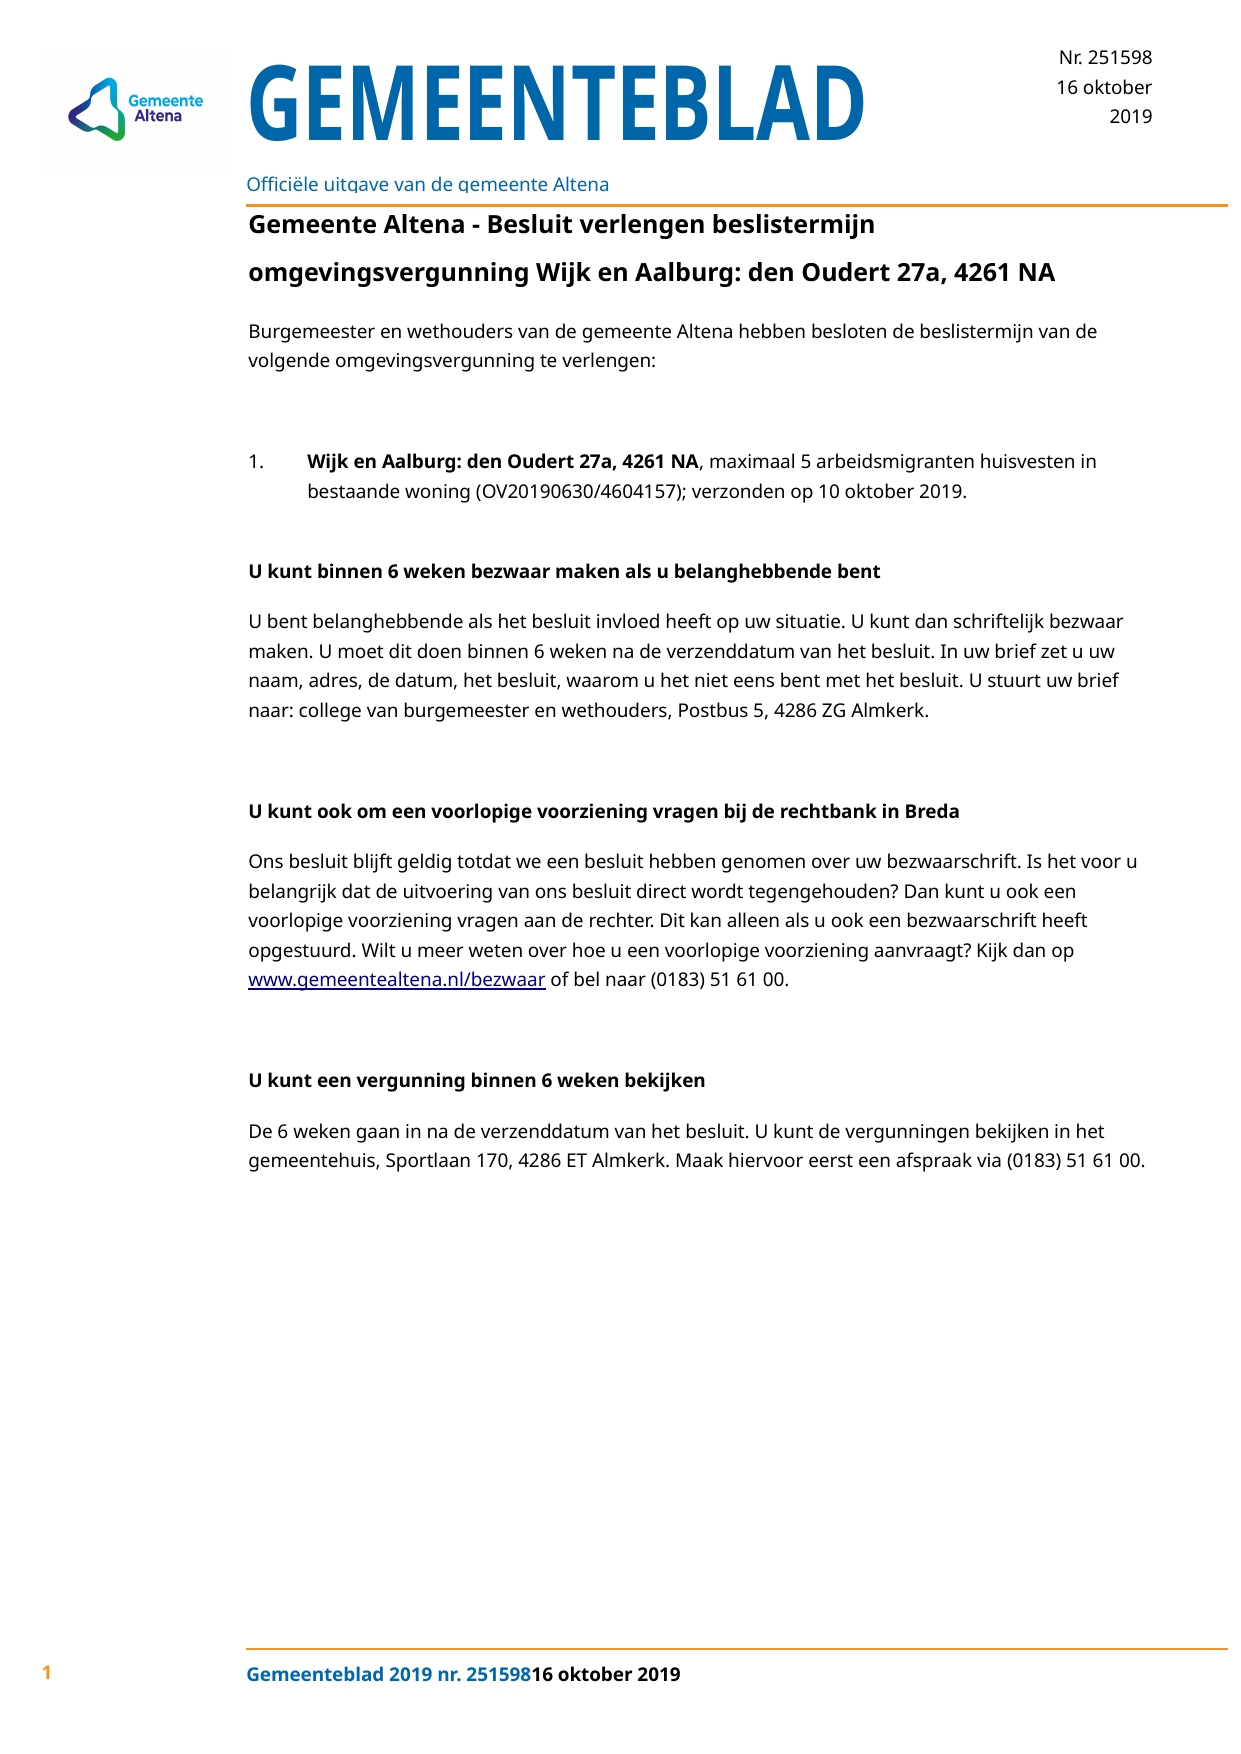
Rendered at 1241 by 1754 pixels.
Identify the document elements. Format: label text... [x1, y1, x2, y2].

text U kunt ook om een voorlopige voorziening vragen bij de rechtbank in Breda [248, 798, 1152, 824]
text U bent belanghebbende als het besluit invloed heeft op uw situatie. U kunt dan schriftelijk bezwaar maken. U moet dit doen binnen 6 weken na de verzenddatum van het besluit. In uw brief zet u uw naam, adres, de datum, het besluit, waarom u het niet eens bent met het besluit. U stuurt uw brief naar: college van burgemeester en wethouders, Postbus 5, 4286 ZG Almkerk. [248, 608, 1152, 723]
list Wijk en Aalburg: den Oudert 27a, 4261 NA, maximaal 5 arbeidsmigranten huisvesten in bestaande woning (OV20190630/4604157); verzonden op 10 oktober 2019. [248, 448, 1152, 504]
picture [41, 47, 231, 172]
text Burgemeester en wethouders van de gemeente Altena hebben besloten de beslistermijn van de volgende omgevingsvergunning te verlengen: [248, 318, 1152, 373]
text Ons besluit blijft geldig totdat we een besluit hebben genomen over uw bezwaarschrift. Is het voor u belangrijk dat de uitvoering van ons besluit direct wordt tegengehouden? Dan kunt u ook een voorlopige voorziening vragen aan de rechter. Dit kan alleen als u ook een bezwaarschrift heeft opgestuurd. Wilt u meer weten over hoe u een voorlopige voorziening aanvraagt? Kijk dan op www.gemeentealtena.nl/bezwaar of bel naar (0183) 51 61 00. [248, 848, 1152, 992]
text U kunt binnen 6 weken bezwaar maken als u belanghebbende bent [248, 558, 1152, 584]
text De 6 weken gaan in na de verzenddatum van het besluit. U kunt de vergunningen bekijken in het gemeentehuis, Sportlaan 170, 4286 ET Almkerk. Maak hiervoor eerst een afspraak via (0183) 51 61 00. [248, 1118, 1152, 1173]
text U kunt een vergunning binnen 6 weken bekijken [248, 1067, 1152, 1093]
text Gemeente Altena - Besluit verlengen beslistermijn omgevingsvergunning Wijk en Aalburg: den Oudert 27a, 4261 NA [248, 207, 1152, 288]
